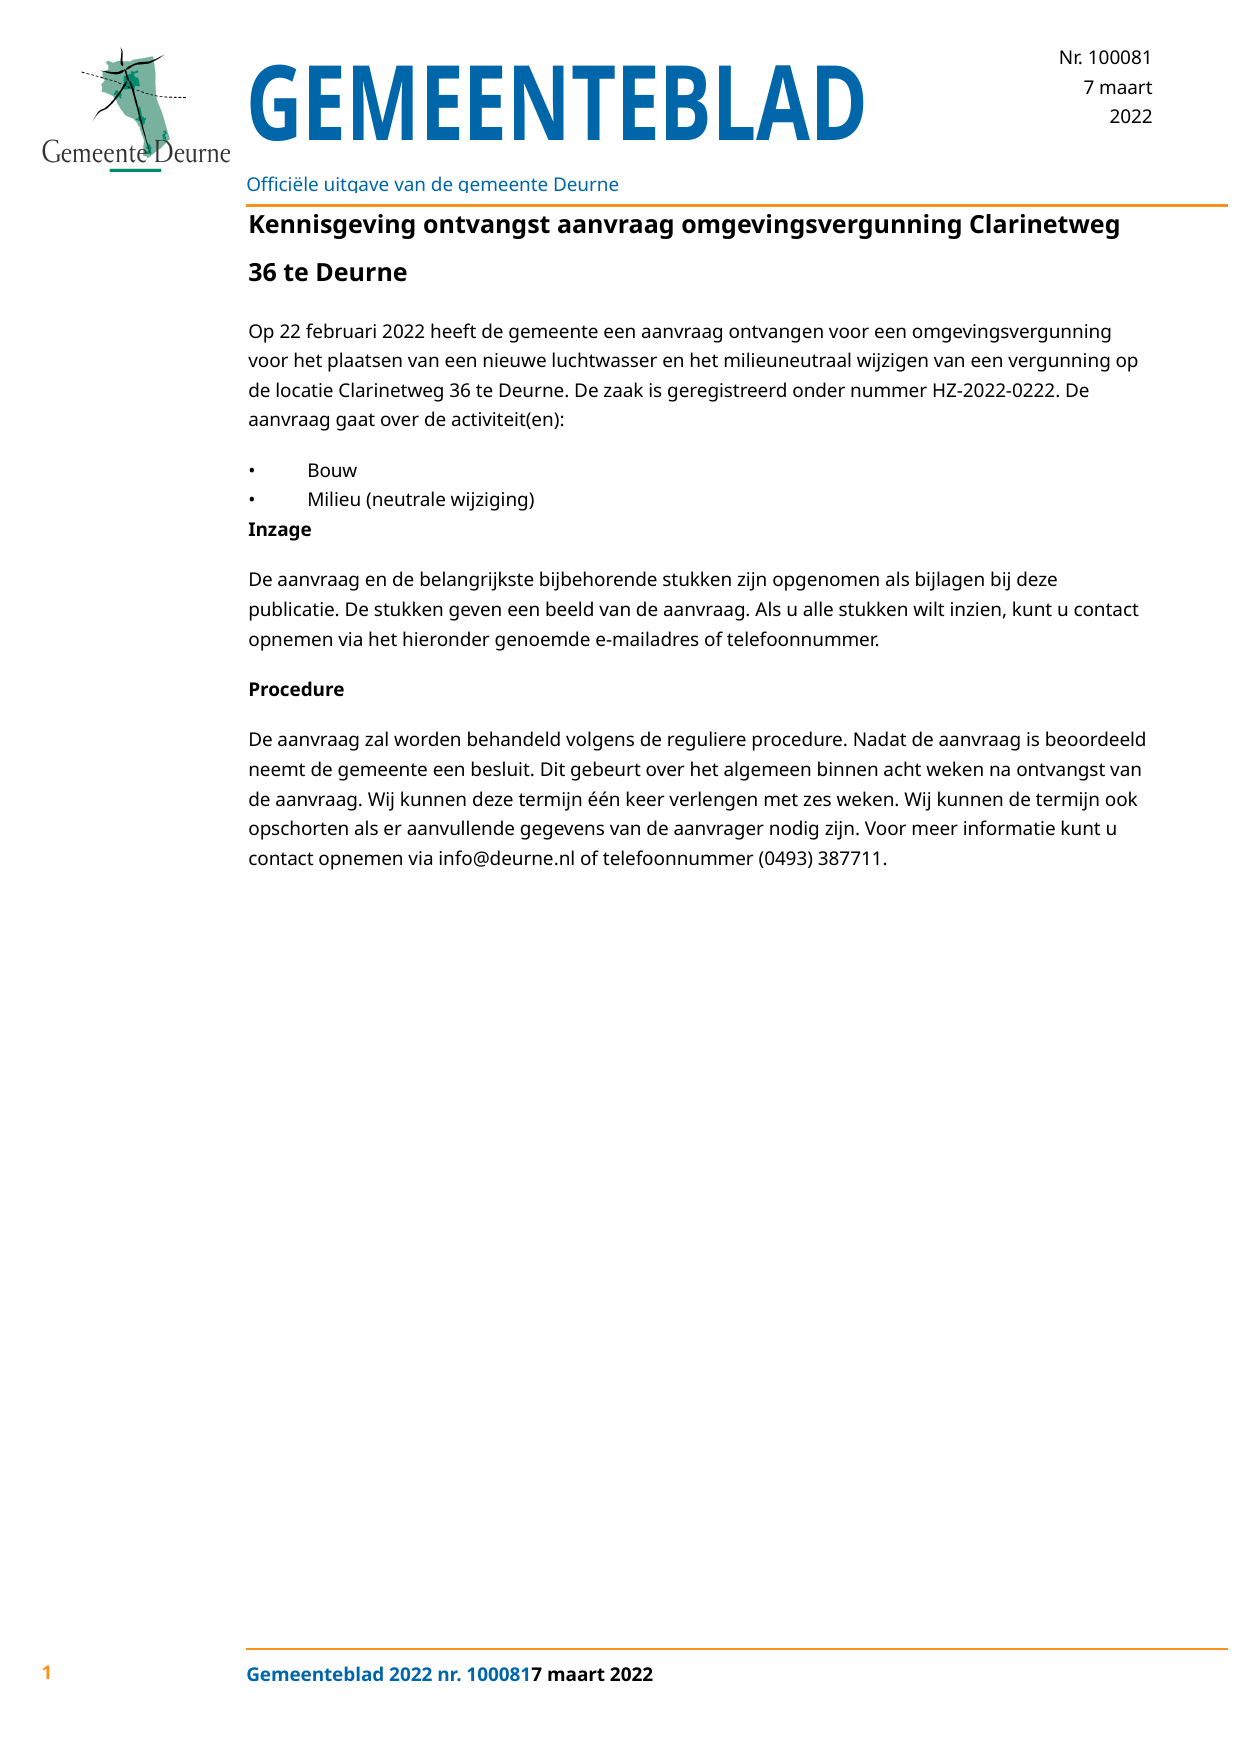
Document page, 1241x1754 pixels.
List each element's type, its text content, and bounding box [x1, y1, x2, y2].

text Op 22 februari 2022 heeft de gemeente een aanvraag ontvangen voor een omgevingsvergunning voor het plaatsen van een nieuwe luchtwasser en het milieuneutraal wijzigen van een vergunning op de locatie Clarinetweg 36 te Deurne. De zaak is geregistreerd onder nummer HZ-2022-0222. De aanvraag gaat over de activiteit(en): [248, 318, 1152, 432]
text De aanvraag en de belangrijkste bijbehorende stukken zijn opgenomen als bijlagen bij deze publicatie. De stukken geven een beeld van de aanvraag. Als u alle stukken wilt inzien, kunt u contact opnemen via het hieronder genoemde e-mailadres of telefoonnummer. [248, 567, 1152, 652]
list Milieu (neutrale wijziging) [248, 487, 1152, 512]
list Bouw [248, 457, 1152, 483]
text De aanvraag zal worden behandeld volgens de reguliere procedure. Nadat de aanvraag is beoordeeld neemt de gemeente een besluit. Dit gebeurt over het algemeen binnen acht weken na ontvangst van de aanvraag. Wij kunnen deze termijn één keer verlengen met zes weken. Wij kunnen de termijn ook opschorten als er aanvullende gegevens van de aanvrager nodig zijn. Voor meer informatie kunt u contact opnemen via info@deurne.nl of telefoonnummer (0493) 387711. [248, 727, 1152, 871]
text Procedure [248, 676, 1152, 702]
picture [41, 47, 231, 172]
text Kennisgeving ontvangst aanvraag omgevingsvergunning Clarinetweg 36 te Deurne [248, 207, 1152, 288]
text Inzage [248, 516, 1152, 542]
